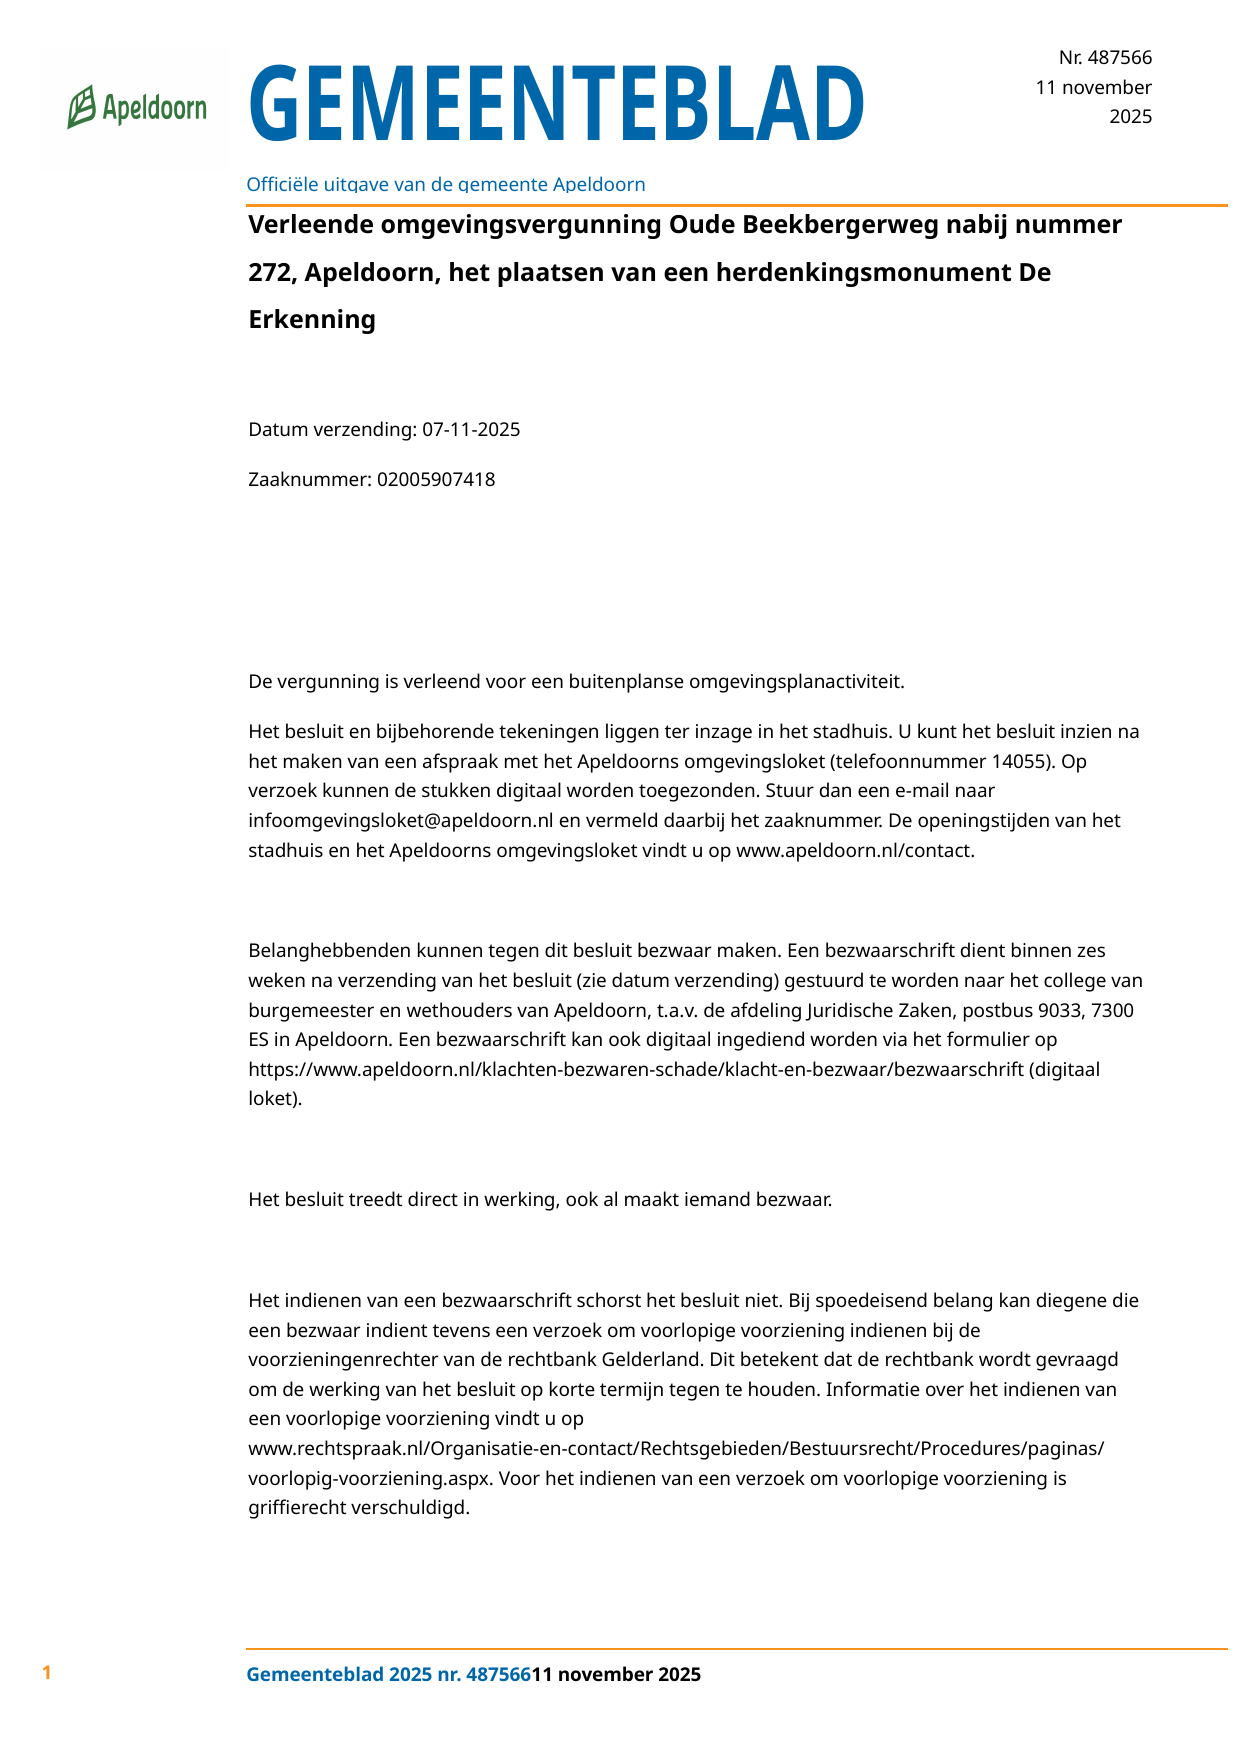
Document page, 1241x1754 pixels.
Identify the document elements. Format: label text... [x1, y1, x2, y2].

text Het indienen van een bezwaarschrift schorst het besluit niet. Bij spoedeisend belang kan diegene die een bezwaar indient tevens een verzoek om voorlopige voorziening indienen bij de voorzieningenrechter van de rechtbank Gelderland. Dit betekent dat de rechtbank wordt gevraagd om de werking van het besluit op korte termijn tegen te houden. Informatie over het indienen van een voorlopige voorziening vindt u op www.rechtspraak.nl/Organisatie-en-contact/Rechtsgebieden/Bestuursrecht/Procedures/paginas/voorlopig-voorziening.aspx. Voor het indienen van een verzoek om voorlopige voorziening is griffierecht verschuldigd. [248, 1287, 1152, 1520]
picture [41, 47, 231, 172]
text Het besluit en bijbehorende tekeningen liggen ter inzage in het stadhuis. U kunt het besluit inzien na het maken van een afspraak met het Apeldoorns omgevingsloket (telefoonnummer 14055). Op verzoek kunnen de stukken digitaal worden toegezonden. Stuur dan een e-mail naar infoomgevingsloket@apeldoorn.nl en vermeld daarbij het zaaknummer. De openingstijden van het stadhuis en het Apeldoorns omgevingsloket vindt u op www.apeldoorn.nl/contact. [248, 718, 1152, 862]
text Verleende omgevingsvergunning Oude Beekbergerweg nabij nummer 272, Apeldoorn, het plaatsen van een herdenkingsmonument De Erkenning [248, 207, 1152, 336]
text Het besluit treedt direct in werking, ook al maakt iemand bezwaar. [248, 1186, 1152, 1212]
text Zaaknummer: 02005907418 [248, 466, 1152, 492]
text De vergunning is verleend voor een buitenplanse omgevingsplanactiviteit. [248, 668, 1152, 694]
text Belanghebbenden kunnen tegen dit besluit bezwaar maken. Een bezwaarschrift dient binnen zes weken na verzending van het besluit (zie datum verzending) gestuurd te worden naar het college van burgemeester en wethouders van Apeldoorn, t.a.v. de afdeling Juridische Zaken, postbus 9033, 7300 ES in Apeldoorn. Een bezwaarschrift kan ook digitaal ingediend worden via het formulier op https://www.apeldoorn.nl/klachten-bezwaren-schade/klacht-en-bezwaar/bezwaarschrift (digitaal loket). [248, 938, 1152, 1111]
text Datum verzending: 07-11-2025 [248, 416, 1152, 442]
